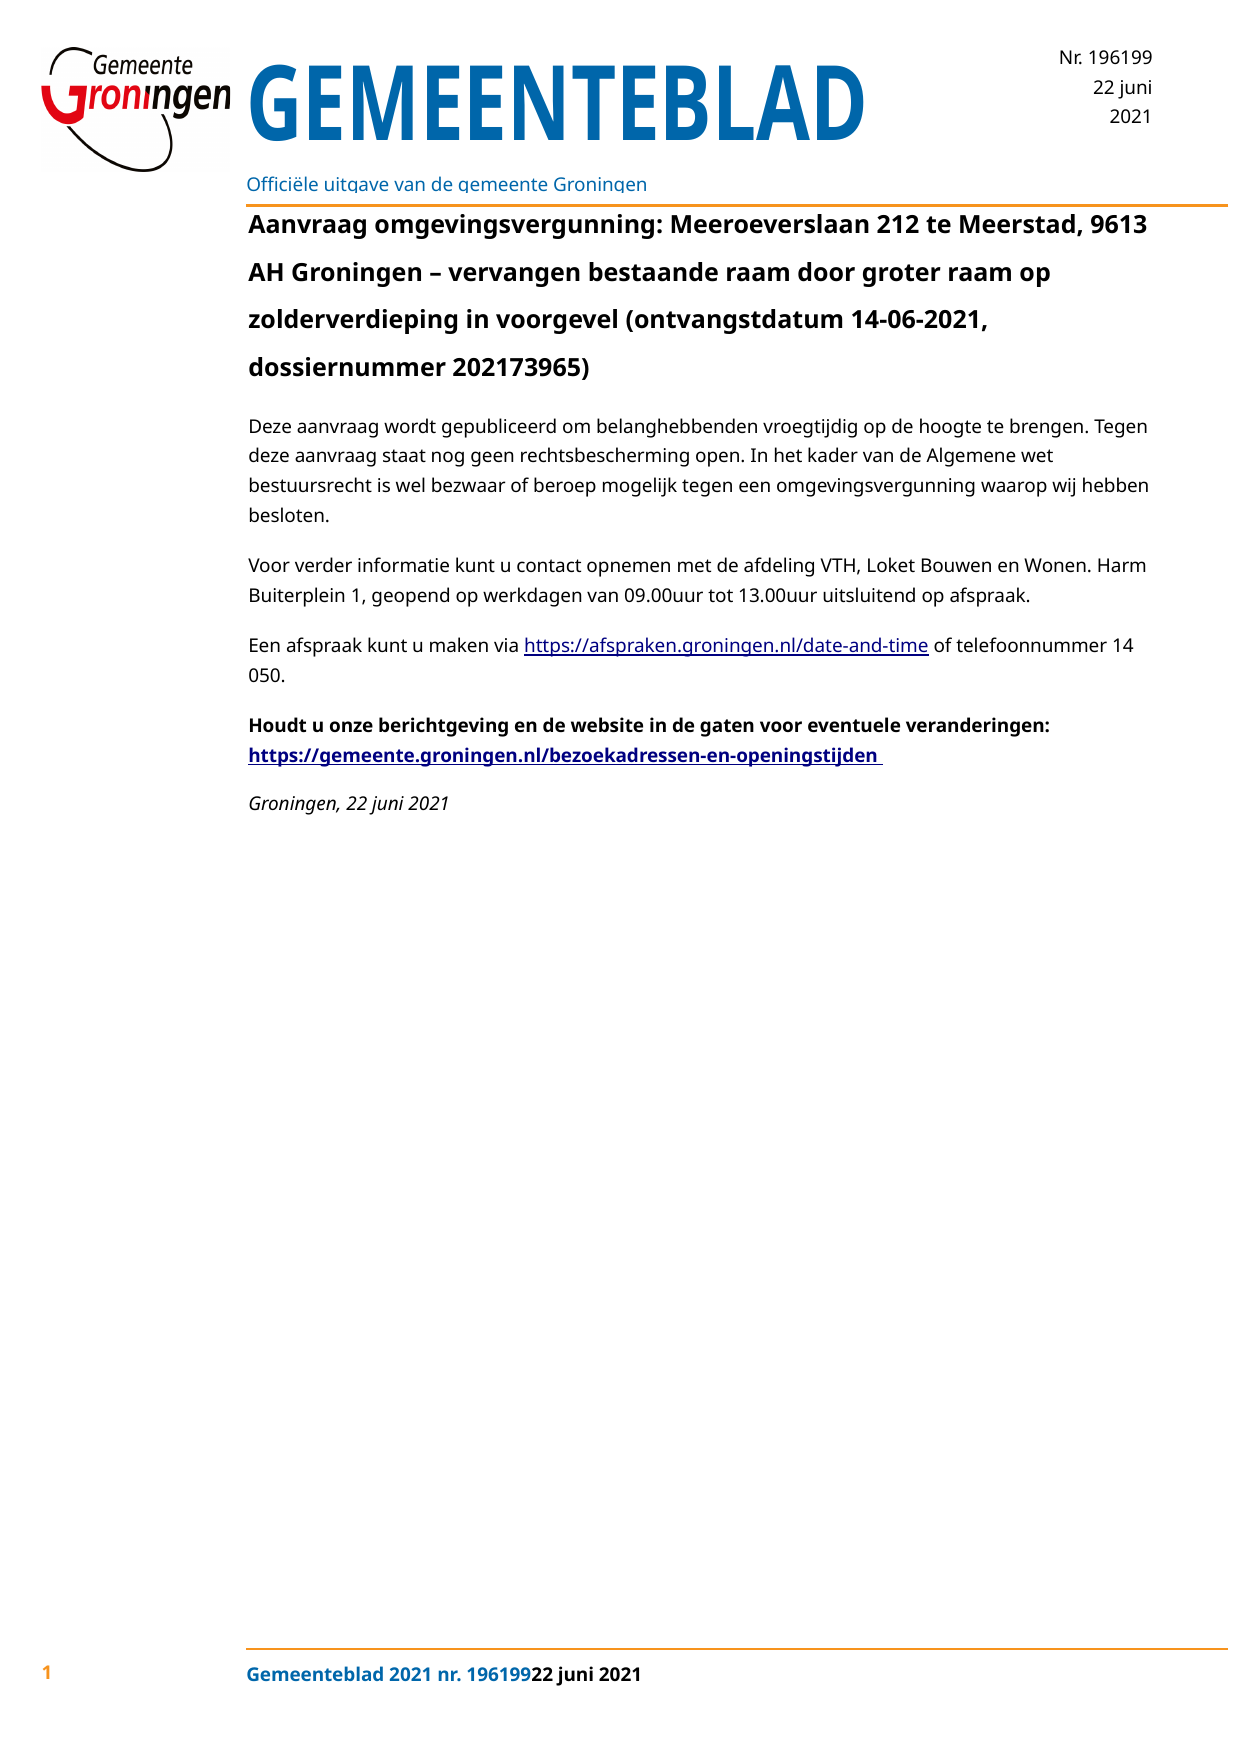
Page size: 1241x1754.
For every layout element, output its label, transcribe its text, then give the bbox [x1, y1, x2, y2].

text Groningen, 22 juni 2021 [248, 790, 1152, 815]
text Voor verder informatie kunt u contact opnemen met de afdeling VTH, Loket Bouwen en Wonen. Harm Buiterplein 1, geopend op werkdagen van 09.00uur tot 13.00uur uitsluitend op afspraak. [248, 552, 1152, 608]
text Aanvraag omgevingsvergunning: Meeroeverslaan 212 te Meerstad, 9613 AH Groningen – vervangen bestaande raam door groter raam op zolderverdieping in voorgevel (ontvangstdatum 14-06-2021, dossiernummer 202173965) [248, 207, 1152, 384]
text Houdt u onze berichtgeving en de website in de gaten voor eventuele veranderingen: https://gemeente.groningen.nl/bezoekadressen-en-openingstijden [248, 712, 1152, 768]
picture [41, 47, 231, 172]
text Een afspraak kunt u maken via https://afspraken.groningen.nl/date-and-time of telefoonnummer 14 050. [248, 632, 1152, 688]
text Deze aanvraag wordt gepubliceerd om belanghebbenden vroegtijdig op de hoogte te brengen. Tegen deze aanvraag staat nog geen rechtsbescherming open. In het kader van de Algemene wet bestuursrecht is wel bezwaar of beroep mogelijk tegen een omgevingsvergunning waarop wij hebben besloten. [248, 413, 1152, 528]
